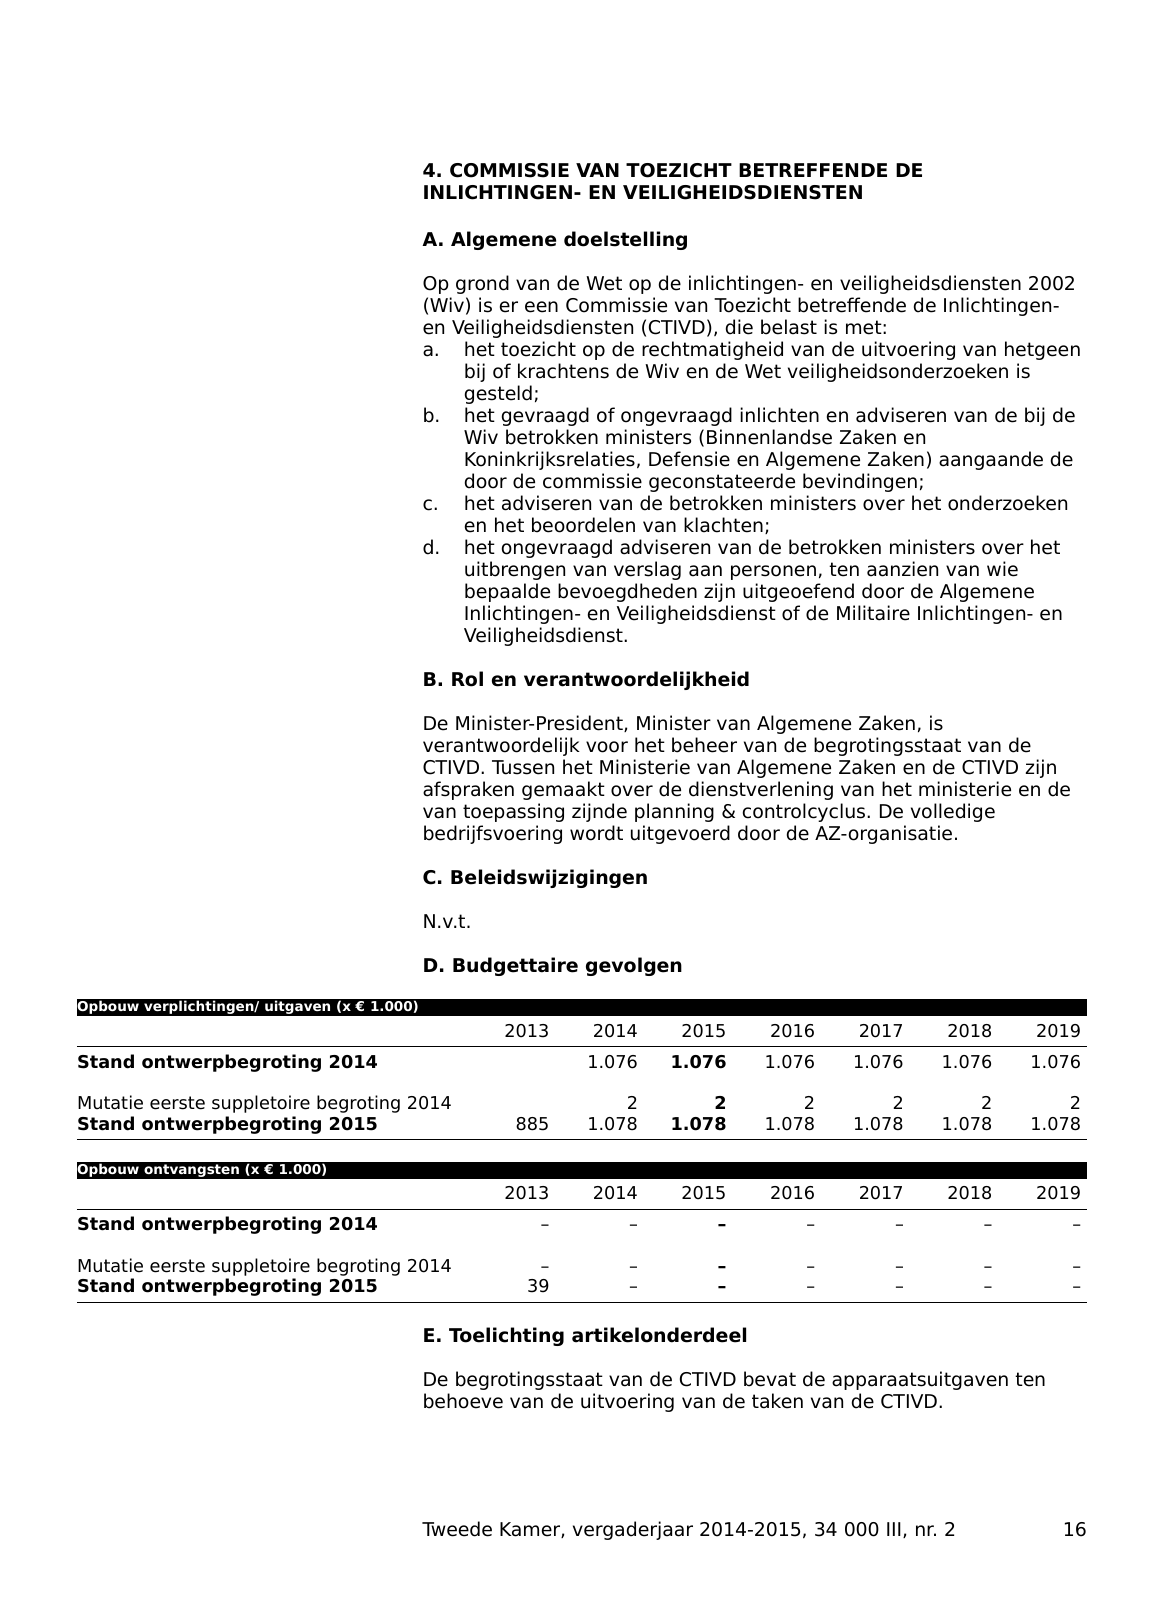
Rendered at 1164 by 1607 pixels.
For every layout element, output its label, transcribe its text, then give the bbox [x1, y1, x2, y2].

table_cell 885 [466, 1114, 555, 1139]
table_cell 1.076 [998, 1047, 1087, 1072]
text b. het gevraagd of ongevraagd inlichten en adviseren van de bij de Wiv betrokken ministers (Binnenlandse Zaken en Koninkrijksrelaties, Defensie en Algemene Zaken) aangaande de door de commissie geconstateerde bevindingen; [422, 405, 1087, 493]
text De Minister-President, Minister van Algemene Zaken, is verantwoordelijk voor het beheer van de begrotingsstaat van de CTIVD. Tussen het Ministerie van Algemene Zaken en de CTIVD zijn afspraken gemaakt over de dienstverlening van het ministerie en de van toepassing zijnde planning & controlcyclus. De volledige bedrijfsvoering wordt uitgevoerd door de AZ-organisatie. [422, 713, 1087, 845]
table_cell [821, 1235, 909, 1256]
table_cell – [555, 1210, 644, 1235]
table_cell 1.076 [644, 1047, 732, 1072]
table_cell 1.078 [644, 1114, 732, 1139]
table_cell – [821, 1256, 909, 1276]
table_cell – [821, 1276, 909, 1302]
table_cell [644, 1235, 732, 1256]
subtitle B. Rol en verantwoordelijkheid [422, 669, 1087, 691]
table_cell 2015 [644, 1179, 732, 1209]
table_cell – [555, 1276, 644, 1302]
table_cell – [998, 1276, 1087, 1302]
table_cell [644, 1073, 732, 1093]
text Op grond van de Wet op de inlichtingen- en veiligheidsdiensten 2002 (Wiv) is er een Commissie van Toezicht betreffende de Inlichtingen- en Veiligheidsdiensten (CTIVD), die belast is met: [422, 273, 1087, 339]
table_cell 1.076 [555, 1047, 644, 1072]
table_cell 1.078 [821, 1114, 909, 1139]
table_cell – [909, 1256, 998, 1276]
table_cell [466, 1235, 555, 1256]
subtitle C. Beleidswijzigingen [422, 867, 1087, 889]
table_cell 2016 [732, 1179, 821, 1209]
table_cell 2 [821, 1093, 909, 1114]
subtitle 4. COMMISSIE VAN TOEZICHT BETREFFENDE DE INLICHTINGEN- EN VEILIGHEIDSDIENSTEN [422, 160, 1087, 204]
table_cell – [644, 1210, 732, 1235]
table_cell 1.078 [998, 1114, 1087, 1139]
table_cell [998, 1073, 1087, 1093]
text a. het toezicht op de rechtmatigheid van de uitvoering van hetgeen bij of krachtens de Wiv en de Wet veiligheidsonderzoeken is gesteld; [422, 339, 1087, 405]
table_cell 2019 [998, 1016, 1087, 1046]
table_cell Stand ontwerpbegroting 2015 [77, 1276, 466, 1302]
table_cell Mutatie eerste suppletoire begroting 2014 [77, 1093, 466, 1114]
table_cell Stand ontwerpbegroting 2014 [77, 1047, 466, 1072]
text De begrotingsstaat van de CTIVD bevat de apparaatsuitgaven ten behoeve van de uitvoering van de taken van de CTIVD. [422, 1369, 1087, 1413]
table_cell [77, 1179, 466, 1209]
table_cell – [644, 1276, 732, 1302]
table_cell – [821, 1210, 909, 1235]
subtitle E. Toelichting artikelonderdeel [422, 1325, 1087, 1347]
table_cell [466, 1093, 555, 1114]
table_cell 39 [466, 1276, 555, 1302]
table_cell – [466, 1210, 555, 1235]
table_cell – [998, 1256, 1087, 1276]
table_cell 1.076 [909, 1047, 998, 1072]
table_cell – [466, 1256, 555, 1276]
table_cell [555, 1235, 644, 1256]
table_cell [732, 1235, 821, 1256]
table_cell [732, 1073, 821, 1093]
table_cell Mutatie eerste suppletoire begroting 2014 [77, 1256, 466, 1276]
table_cell 2 [555, 1093, 644, 1114]
table_cell 2013 [466, 1179, 555, 1209]
subtitle D. Budgettaire gevolgen [422, 955, 1087, 977]
table_cell 2 [732, 1093, 821, 1114]
subtitle A. Algemene doelstelling [422, 229, 1087, 251]
table_cell – [555, 1256, 644, 1276]
table_cell – [732, 1276, 821, 1302]
table_cell [466, 1073, 555, 1093]
table_cell 1.078 [555, 1114, 644, 1139]
table_header Opbouw ontvangsten (x € 1.000) [77, 1162, 1087, 1178]
table_cell 2017 [821, 1016, 909, 1046]
table_cell – [732, 1256, 821, 1276]
text N.v.t. [422, 911, 1087, 933]
table_cell 2014 [555, 1179, 644, 1209]
table_cell 2016 [732, 1016, 821, 1046]
table_cell [821, 1073, 909, 1093]
table_cell 1.078 [909, 1114, 998, 1139]
table_cell 1.076 [732, 1047, 821, 1072]
table_cell 2019 [998, 1179, 1087, 1209]
table_cell [466, 1047, 555, 1072]
table_header Opbouw verplichtingen/ uitgaven (x € 1.000) [77, 999, 1087, 1015]
table_cell 2 [998, 1093, 1087, 1114]
table_cell – [732, 1210, 821, 1235]
table_cell 2017 [821, 1179, 909, 1209]
table_cell 2018 [909, 1179, 998, 1209]
table_cell 2015 [644, 1016, 732, 1046]
text c. het adviseren van de betrokken ministers over het onderzoeken en het beoordelen van klachten; [422, 493, 1087, 537]
table_cell – [998, 1210, 1087, 1235]
table_cell [909, 1073, 998, 1093]
table_cell [555, 1073, 644, 1093]
table_cell 2 [909, 1093, 998, 1114]
table_cell [909, 1235, 998, 1256]
table_cell 2013 [466, 1016, 555, 1046]
table_cell 2 [644, 1093, 732, 1114]
table_cell – [909, 1276, 998, 1302]
table_cell [77, 1016, 466, 1046]
table_cell Stand ontwerpbegroting 2014 [77, 1210, 466, 1235]
table_cell [998, 1235, 1087, 1256]
table_cell [77, 1235, 466, 1256]
table_cell – [909, 1210, 998, 1235]
table_cell 1.076 [821, 1047, 909, 1072]
table_cell – [644, 1256, 732, 1276]
table_cell 1.078 [732, 1114, 821, 1139]
table_cell 2014 [555, 1016, 644, 1046]
table_cell [77, 1073, 466, 1093]
table_cell 2018 [909, 1016, 998, 1046]
text d. het ongevraagd adviseren van de betrokken ministers over het uitbrengen van verslag aan personen, ten aanzien van wie bepaalde bevoegdheden zijn uitgeoefend door de Algemene Inlichtingen- en Veiligheidsdienst of de Militaire Inlichtingen- en Veiligheidsdienst. [422, 537, 1087, 647]
table_cell Stand ontwerpbegroting 2015 [77, 1114, 466, 1139]
